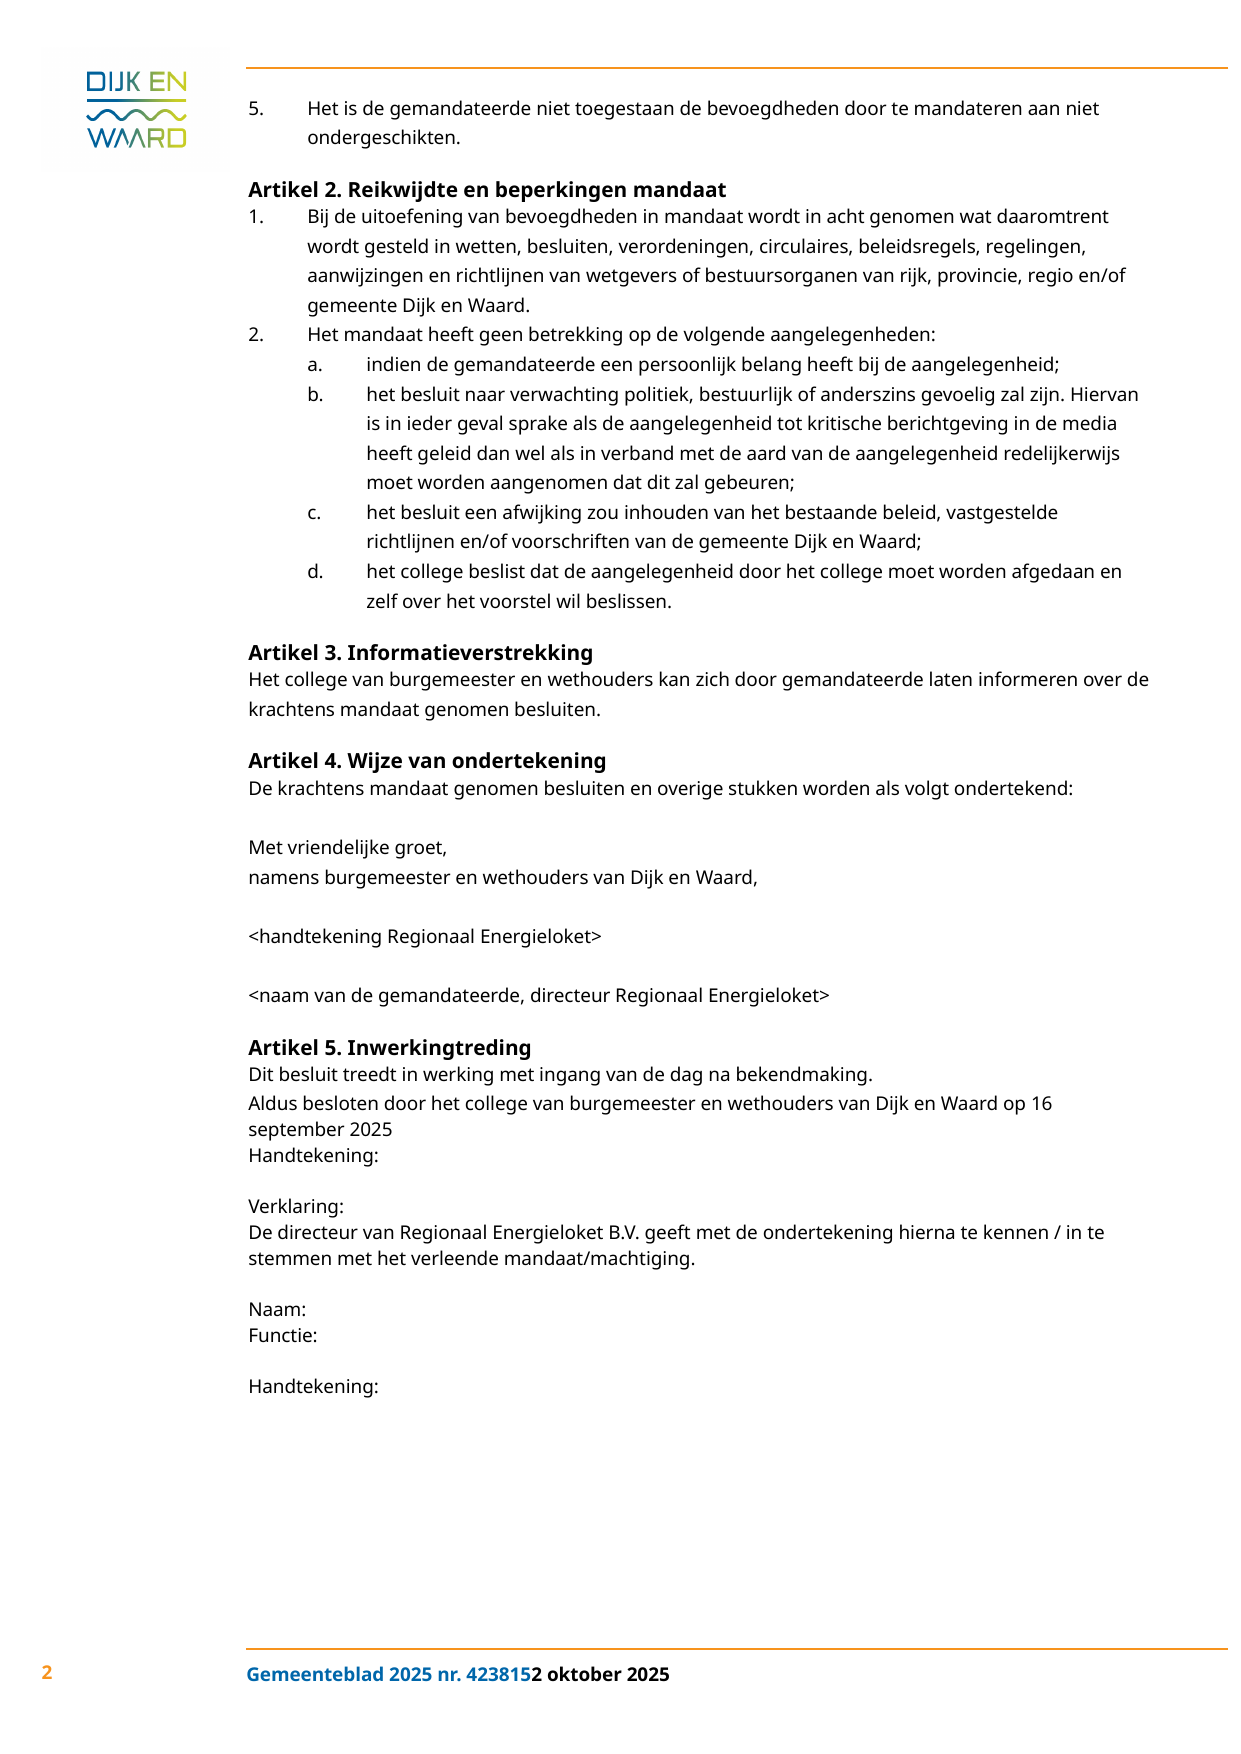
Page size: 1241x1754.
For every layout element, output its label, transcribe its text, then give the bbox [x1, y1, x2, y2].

text Het college van burgemeester en wethouders kan zich door gemandateerde laten informeren over de krachtens mandaat genomen besluiten. [248, 667, 1152, 722]
text Artikel 3. Informatieverstrekking [248, 638, 1152, 667]
text Verklaring: [248, 1193, 1152, 1219]
text Met vriendelijke groet, [248, 834, 1152, 860]
list het besluit een afwijking zou inhouden van het bestaande beleid, vastgestelde richtlijnen en/of voorschriften van de gemeente Dijk en Waard; [307, 499, 1152, 554]
text Dit besluit treedt in werking met ingang van de dag na bekendmaking. [248, 1061, 1152, 1087]
text Handtekening: [248, 1142, 1152, 1168]
list Bij de uitoefening van bevoegdheden in mandaat wordt in acht genomen wat daaromtrent wordt gesteld in wetten, besluiten, verordeningen, circulaires, beleidsregels, regelingen, aanwijzingen en richtlijnen van wetgevers of bestuursorganen van rijk, provincie, regio en/of gemeente Dijk en Waard. [248, 203, 1152, 318]
text Artikel 5. Inwerkingtreding [248, 1033, 1152, 1061]
text <naam van de gemandateerde, directeur Regionaal Energieloket> [248, 982, 1152, 1008]
list Het is de gemandateerde niet toegestaan de bevoegdheden door te mandateren aan niet ondergeschikten. [248, 95, 1152, 150]
list Het mandaat heeft geen betrekking op de volgende aangelegenheden: [248, 322, 1152, 347]
text Naam: [248, 1296, 1152, 1322]
text De directeur van Regionaal Energieloket B.V. geeft met de ondertekening hierna te kennen / in te [248, 1219, 1152, 1245]
picture [41, 47, 231, 172]
text stemmen met het verleende mandaat/machtiging. [248, 1245, 1152, 1271]
text Aldus besloten door het college van burgemeester en wethouders van Dijk en Waard op 16 september 2025 [248, 1091, 1152, 1142]
text Handtekening: [248, 1374, 1152, 1399]
text Artikel 2. Reikwijdte en beperkingen mandaat [248, 175, 1152, 203]
text Functie: [248, 1322, 1152, 1348]
text namens burgemeester en wethouders van Dijk en Waard, [248, 864, 1152, 889]
text <handtekening Regionaal Energieloket> [248, 923, 1152, 949]
list indien de gemandateerde een persoonlijk belang heeft bij de aangelegenheid; [307, 351, 1152, 377]
text De krachtens mandaat genomen besluiten en overige stukken worden als volgt ondertekend: [248, 775, 1152, 801]
list het besluit naar verwachting politiek, bestuurlijk of anderszins gevoelig zal zijn. Hiervan is in ieder geval sprake als de aangelegenheid tot kritische berichtgeving in de media heeft geleid dan wel als in verband met de aard van de aangelegenheid redelijkerwijs moet worden aangenomen dat dit zal gebeuren; [307, 381, 1152, 495]
list het college beslist dat de aangelegenheid door het college moet worden afgedaan en zelf over het voorstel wil beslissen. [307, 558, 1152, 613]
text Artikel 4. Wijze van ondertekening [248, 747, 1152, 775]
